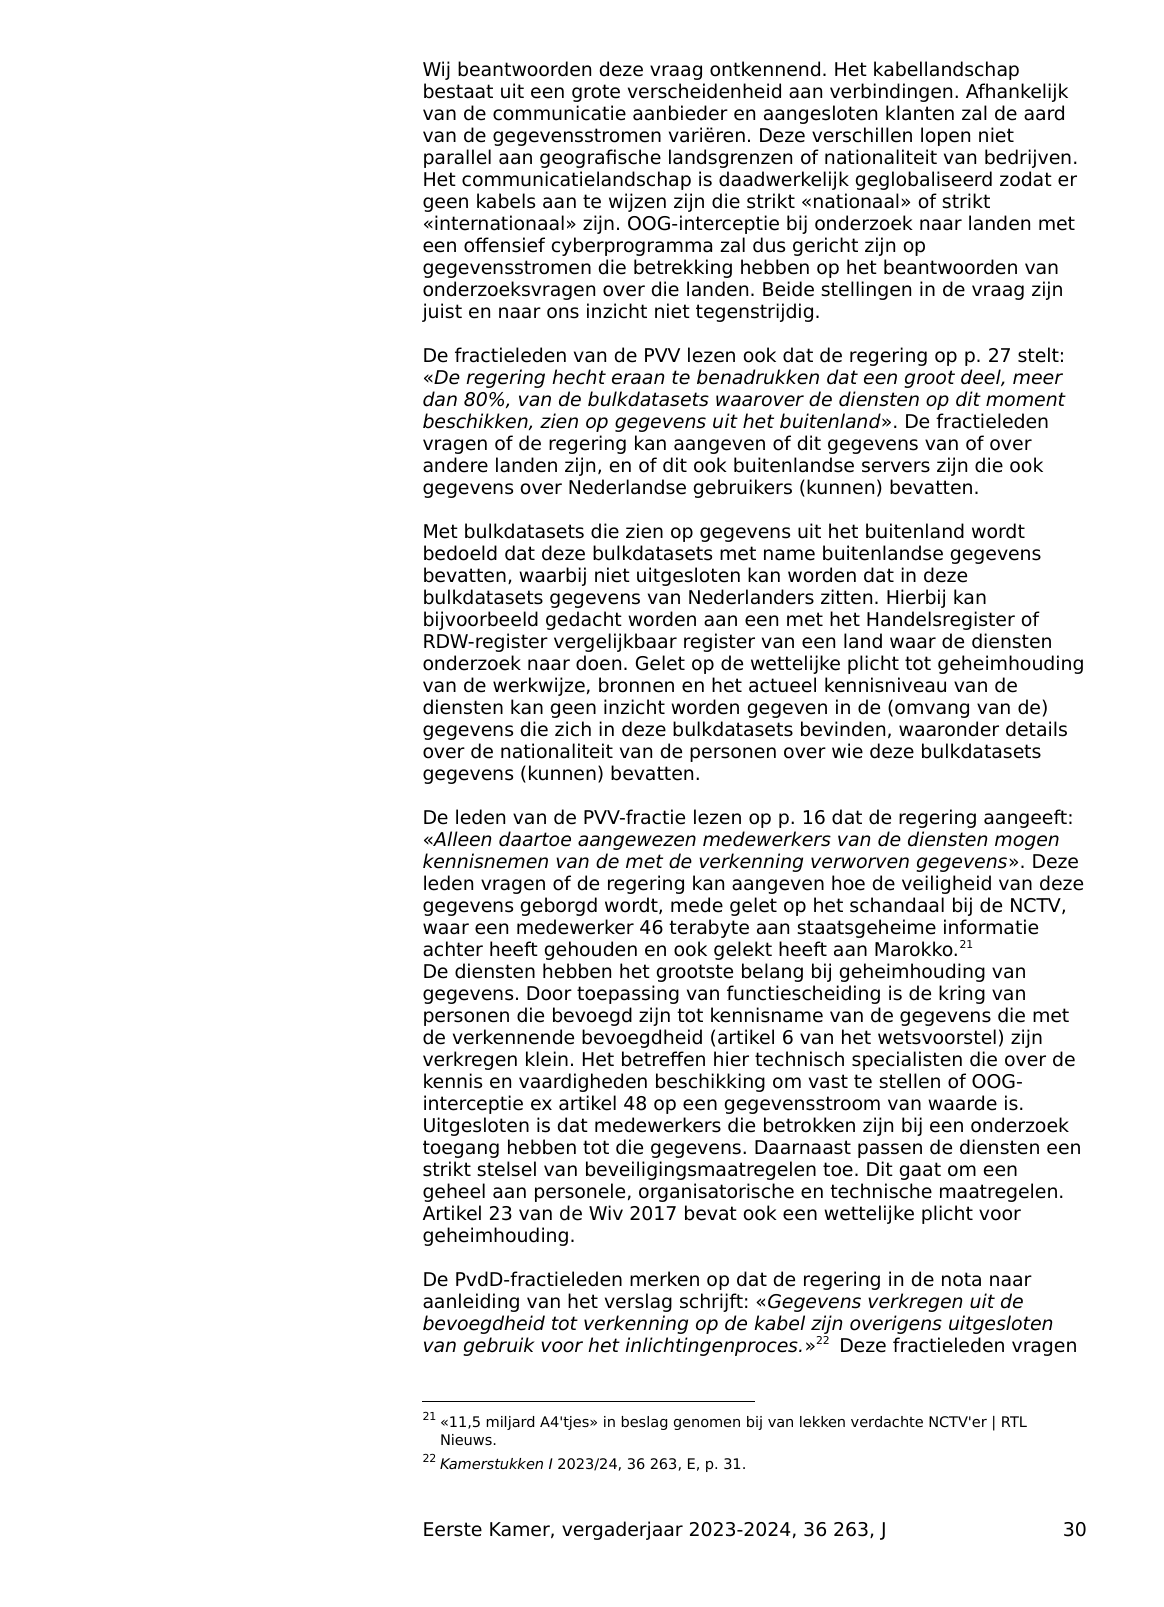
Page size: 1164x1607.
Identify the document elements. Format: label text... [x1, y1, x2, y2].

text De leden van de PVV-fractie lezen op p. 16 dat de regering aangeeft: «Alleen daartoe aangewezen medewerkers van de diensten mogen kennisnemen van de met de verkenning verworven gegevens». Deze leden vragen of de regering kan aangeven hoe de veiligheid van deze gegevens geborgd wordt, mede gelet op het schandaal bij de NCTV, waar een medewerker 46 terabyte aan staatsgeheime informatie achter heeft gehouden en ook gelekt heeft aan Marokko. [422, 807, 1087, 961]
text De fractieleden van de PVV lezen ook dat de regering op p. 27 stelt: «De regering hecht eraan te benadrukken dat een groot deel, meer dan 80%, van de bulkdatasets waarover de diensten op dit moment beschikken, zien op gegevens uit het buitenland». De fractieleden vragen of de regering kan aangeven of dit gegevens van of over andere landen zijn, en of dit ook buitenlandse servers zijn die ook gegevens over Nederlandse gebruikers (kunnen) bevatten. [422, 345, 1087, 499]
text De PvdD-fractieleden merken op dat de regering in de nota naar aanleiding van het verslag schrijft: «Gegevens verkregen uit de bevoegdheid tot verkenning op de kabel zijn overigens uitgesloten van gebruik voor het inlichtingenproces.» Deze fractieleden vragen [422, 1269, 1087, 1357]
text De diensten hebben het grootste belang bij geheimhouding van gegevens. Door toepassing van functiescheiding is de kring van personen die bevoegd zijn tot kennisname van de gegevens die met de verkennende bevoegdheid (artikel 6 van het wetsvoorstel) zijn verkregen klein. Het betreffen hier technisch specialisten die over de kennis en vaardigheden beschikking om vast te stellen of OOG-interceptie ex artikel 48 op een gegevensstroom van waarde is. Uitgesloten is dat medewerkers die betrokken zijn bij een onderzoek toegang hebben tot die gegevens. Daarnaast passen de diensten een strikt stelsel van beveiligingsmaatregelen toe. Dit gaat om een geheel aan personele, organisatorische en technische maatregelen. Artikel 23 van de Wiv 2017 bevat ook een wettelijke plicht voor geheimhouding. [422, 961, 1087, 1247]
text Kamerstukken I 2023/24, 36 263, E, p. 31. [422, 1452, 1087, 1474]
text «11,5 miljard A4'tjes» in beslag genomen bij van lekken verdachte NCTV'er | RTL Nieuws. [422, 1410, 1087, 1449]
text Met bulkdatasets die zien op gegevens uit het buitenland wordt bedoeld dat deze bulkdatasets met name buitenlandse gegevens bevatten, waarbij niet uitgesloten kan worden dat in deze bulkdatasets gegevens van Nederlanders zitten. Hierbij kan bijvoorbeeld gedacht worden aan een met het Handelsregister of RDW-register vergelijkbaar register van een land waar de diensten onderzoek naar doen. Gelet op de wettelijke plicht tot geheimhouding van de werkwijze, bronnen en het actueel kennisniveau van de diensten kan geen inzicht worden gegeven in de (omvang van de) gegevens die zich in deze bulkdatasets bevinden, waaronder details over de nationaliteit van de personen over wie deze bulkdatasets gegevens (kunnen) bevatten. [422, 521, 1087, 785]
text Wij beantwoorden deze vraag ontkennend. Het kabellandschap bestaat uit een grote verscheidenheid aan verbindingen. Afhankelijk van de communicatie aanbieder en aangesloten klanten zal de aard van de gegevensstromen variëren. Deze verschillen lopen niet parallel aan geografische landsgrenzen of nationaliteit van bedrijven. Het communicatielandschap is daadwerkelijk geglobaliseerd zodat er geen kabels aan te wijzen zijn die strikt «nationaal» of strikt «internationaal» zijn. OOG-interceptie bij onderzoek naar landen met een offensief cyberprogramma zal dus gericht zijn op gegevensstromen die betrekking hebben op het beantwoorden van onderzoeksvragen over die landen. Beide stellingen in de vraag zijn juist en naar ons inzicht niet tegenstrijdig. [422, 59, 1087, 323]
